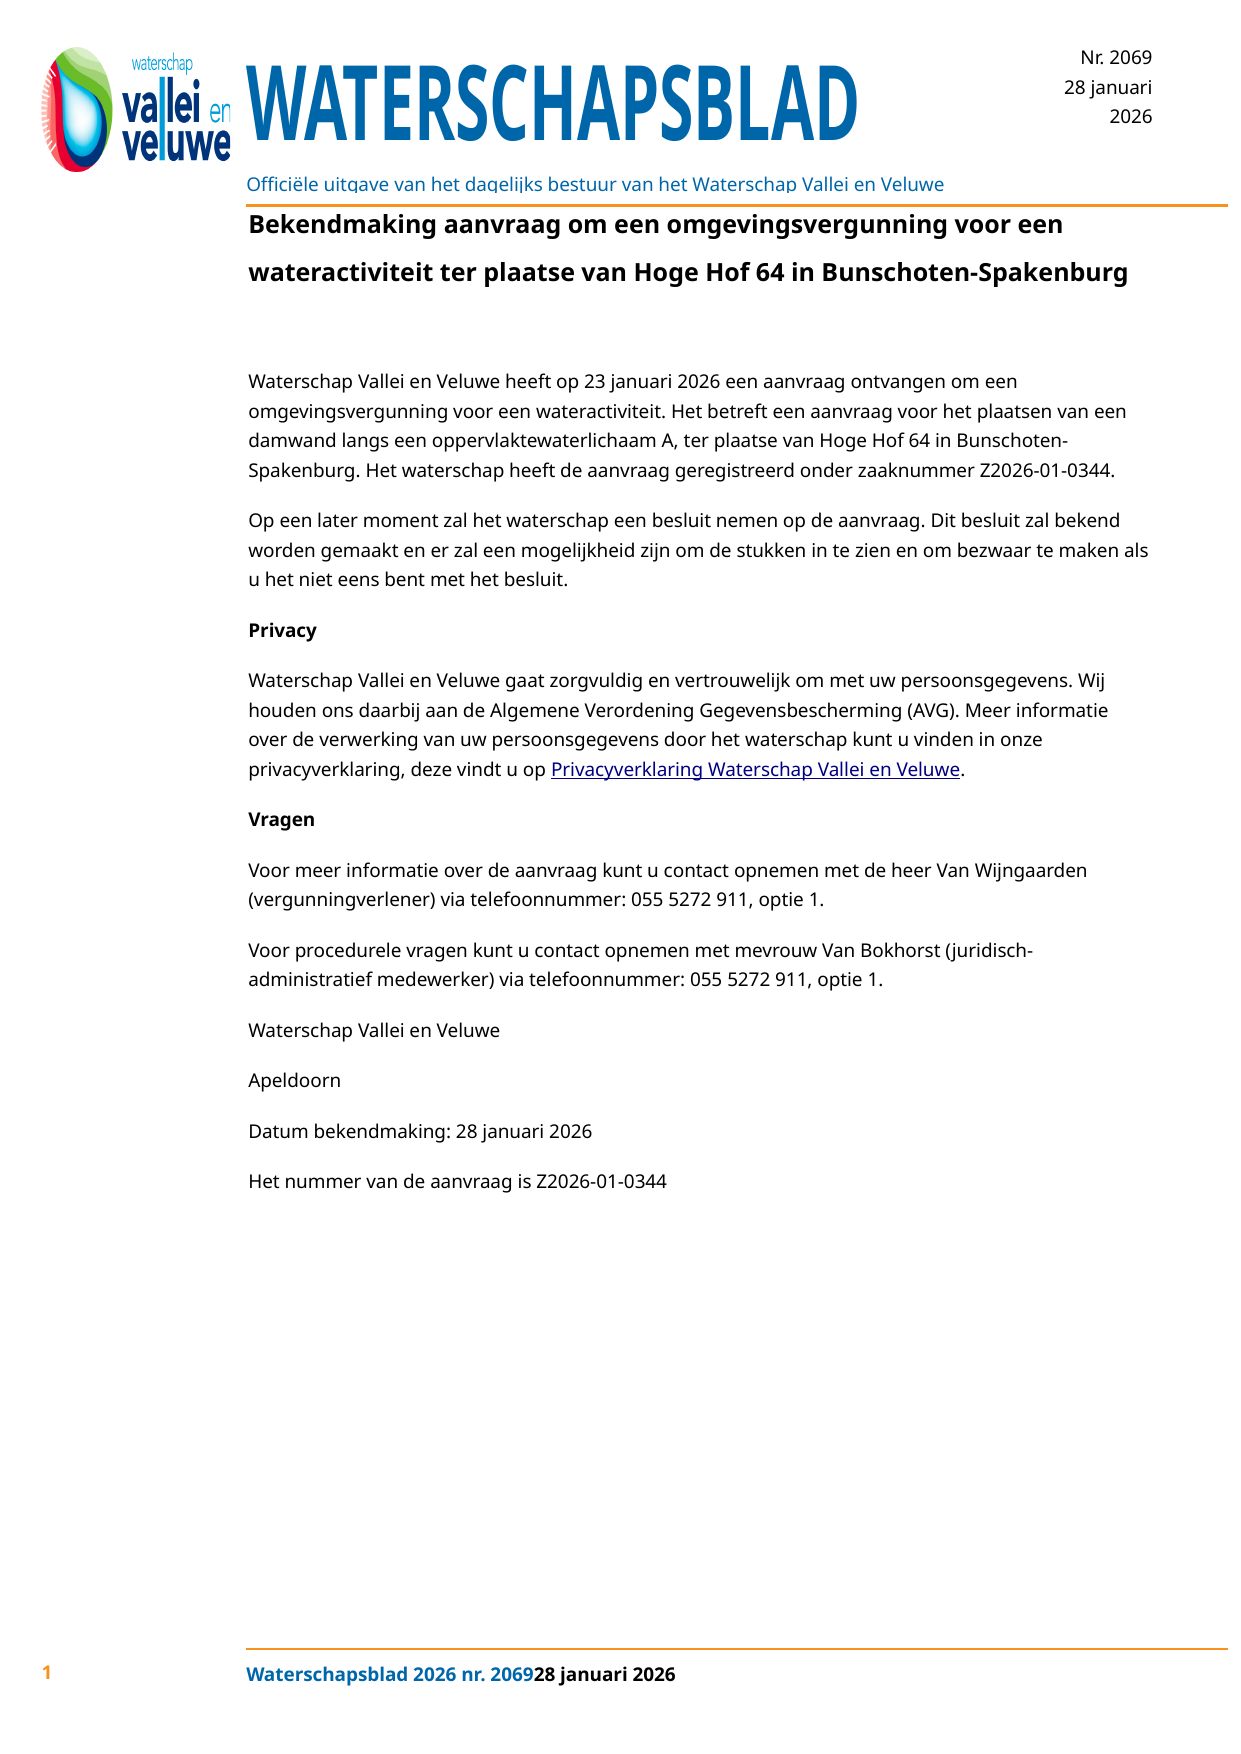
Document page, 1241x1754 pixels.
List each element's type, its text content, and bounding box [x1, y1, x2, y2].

text Waterschap Vallei en Veluwe [248, 1017, 1152, 1043]
text Vragen [248, 807, 1152, 832]
text Apeldoorn [248, 1067, 1152, 1093]
text Bekendmaking aanvraag om een omgevingsvergunning voor een wateractiviteit ter plaatse van Hoge Hof 64 in Bunschoten-Spakenburg [248, 207, 1152, 288]
text Waterschap Vallei en Veluwe heeft op 23 januari 2026 een aanvraag ontvangen om een omgevingsvergunning voor een wateractiviteit. Het betreft een aanvraag voor het plaatsen van een damwand langs een oppervlaktewaterlichaam A, ter plaatse van Hoge Hof 64 in Bunschoten-Spakenburg. Het waterschap heeft de aanvraag geregistreerd onder zaaknummer Z2026-01-0344. [248, 368, 1152, 483]
text Voor procedurele vragen kunt u contact opnemen met mevrouw Van Bokhorst (juridisch-administratief medewerker) via telefoonnummer: 055 5272 911, optie 1. [248, 937, 1152, 992]
text Waterschap Vallei en Veluwe gaat zorgvuldig en vertrouwelijk om met uw persoonsgegevens. Wij houden ons daarbij aan de Algemene Verordening Gegevensbescherming (AVG). Meer informatie over de verwerking van uw persoonsgegevens door het waterschap kunt u vinden in onze privacyverklaring, deze vindt u op Privacyverklaring Waterschap Vallei en Veluwe. [248, 667, 1152, 782]
text Privacy [248, 617, 1152, 643]
picture [41, 47, 231, 172]
text Datum bekendmaking: 28 januari 2026 [248, 1118, 1152, 1144]
text Het nummer van de aanvraag is Z2026-01-0344 [248, 1168, 1152, 1194]
text Op een later moment zal het waterschap een besluit nemen op de aanvraag. Dit besluit zal bekend worden gemaakt en er zal een mogelijkheid zijn om de stukken in te zien en om bezwaar te maken als u het niet eens bent met het besluit. [248, 507, 1152, 592]
text Voor meer informatie over de aanvraag kunt u contact opnemen met de heer Van Wijngaarden (vergunningverlener) via telefoonnummer: 055 5272 911, optie 1. [248, 857, 1152, 912]
